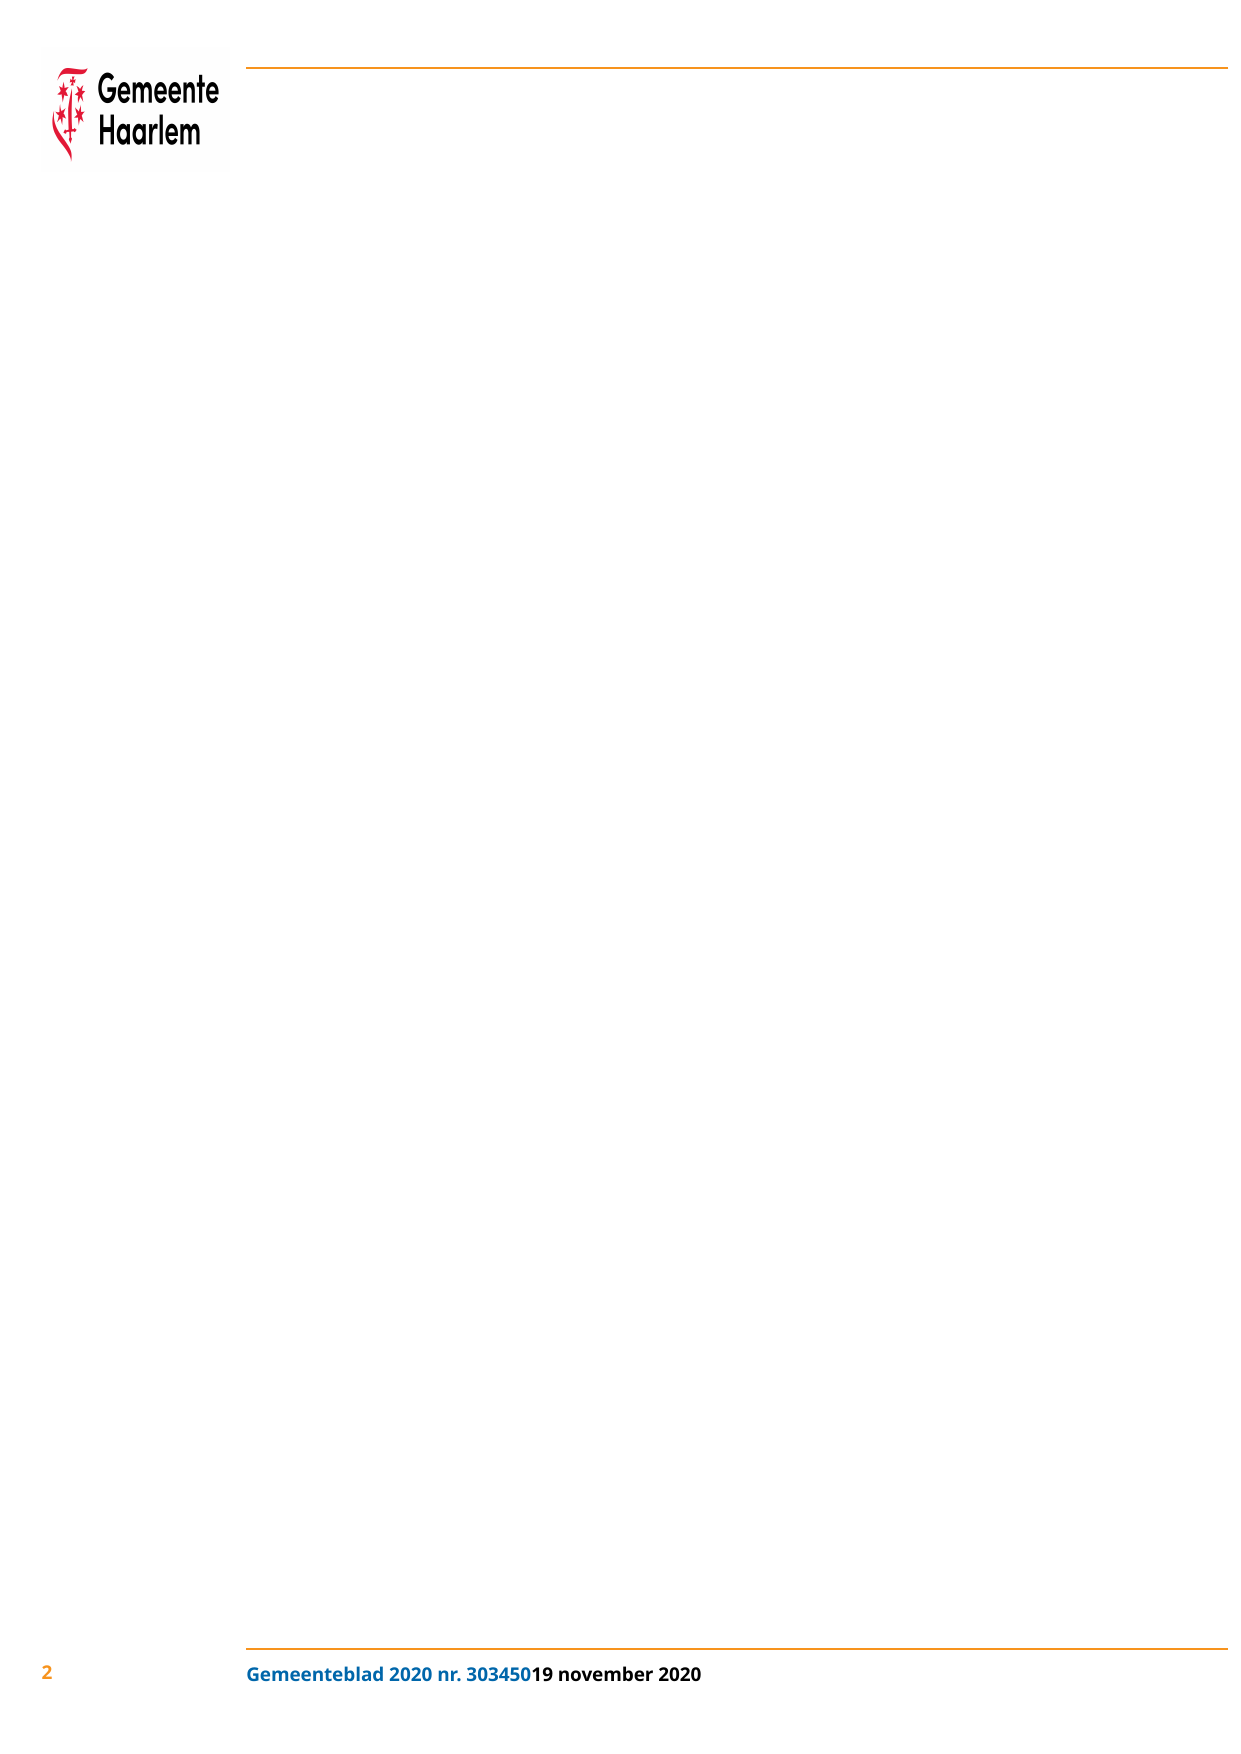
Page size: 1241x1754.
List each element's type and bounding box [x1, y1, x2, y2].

picture [41, 47, 231, 172]
